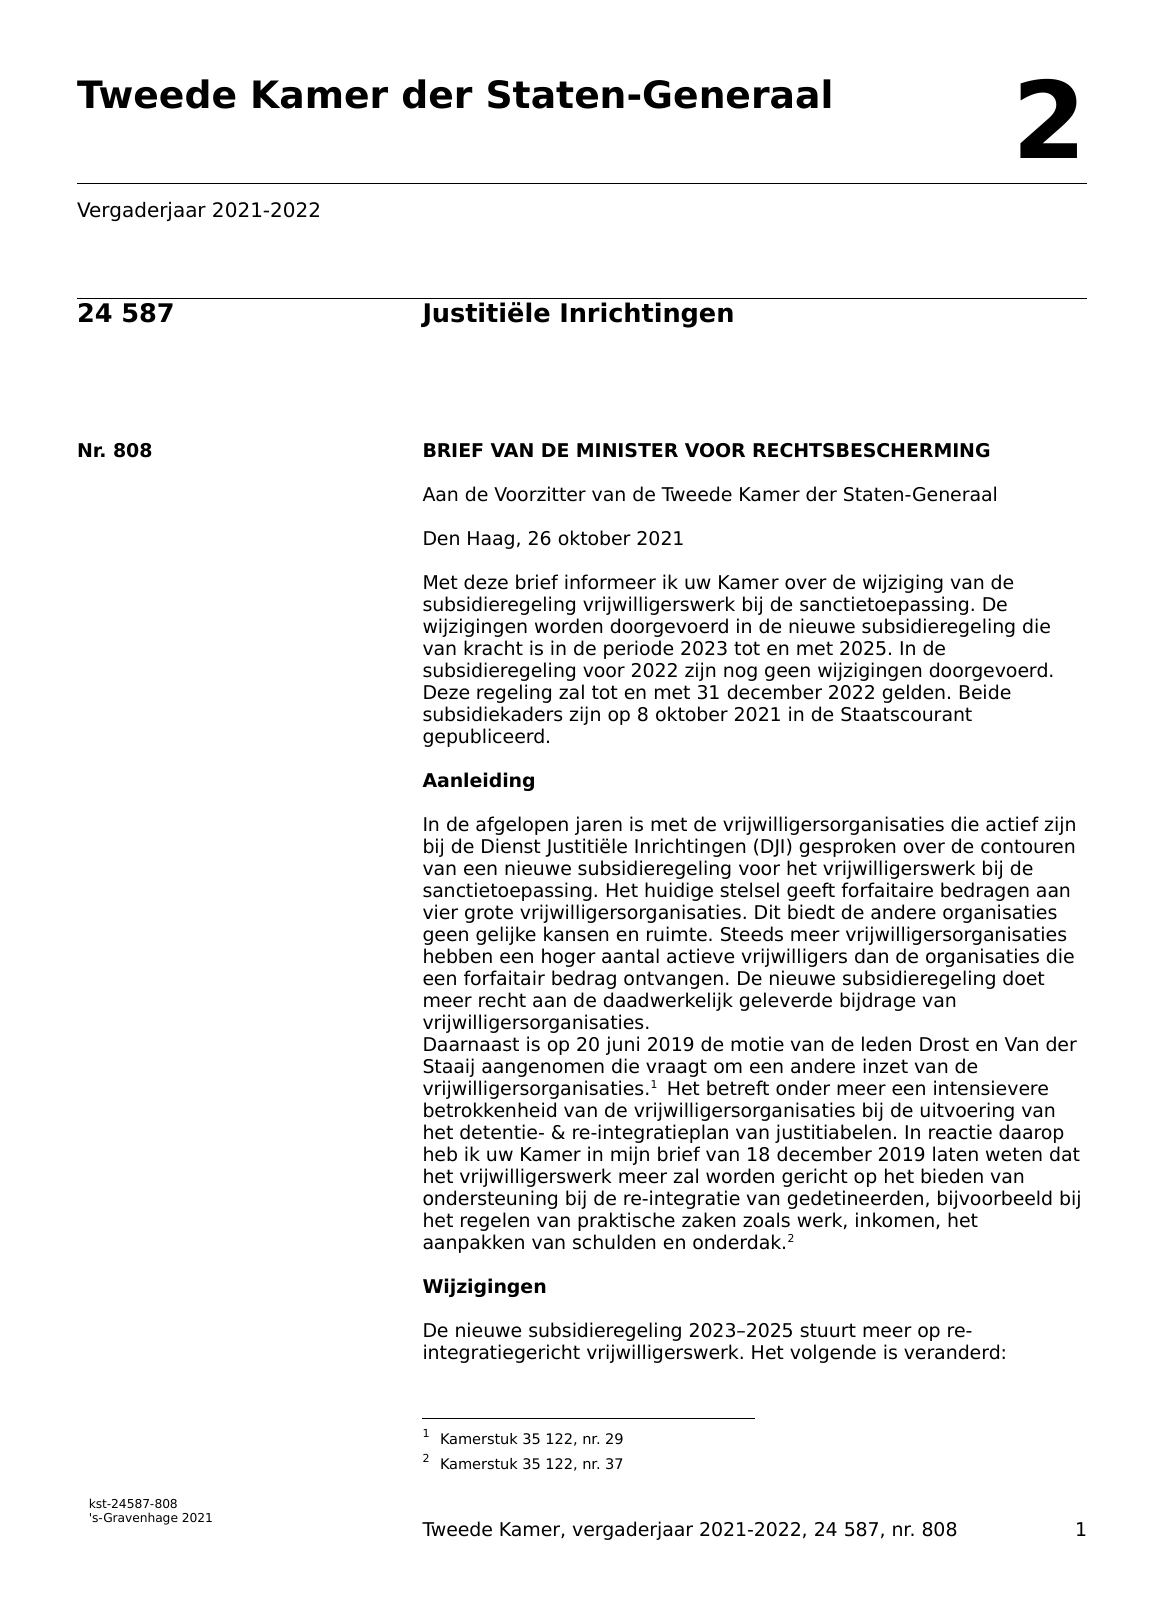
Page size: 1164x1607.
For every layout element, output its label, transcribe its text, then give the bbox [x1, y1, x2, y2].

text Kamerstuk 35 122, nr. 29 [422, 1427, 1087, 1449]
text Kamerstuk 35 122, nr. 37 [422, 1452, 1087, 1474]
text De nieuwe subsidieregeling 2023–2025 stuurt meer op re-integratiegericht vrijwilligerswerk. Het volgende is veranderd: [422, 1320, 1087, 1364]
text Daarnaast is op 20 juni 2019 de motie van de leden Drost en Van der Staaij aangenomen die vraagt om een andere inzet van de vrijwilligersorganisaties. Het betreft onder meer een intensievere betrokkenheid van de vrijwilligersorganisaties bij de uitvoering van het detentie- & re-integratieplan van justitiabelen. In reactie daarop heb ik uw Kamer in mijn brief van 18 december 2019 laten weten dat het vrijwilligerswerk meer zal worden gericht op het bieden van ondersteuning bij de re-integratie van gedetineerden, bijvoorbeeld bij het regelen van praktische zaken zoals werk, inkomen, het aanpakken van schulden en onderdak. [422, 1034, 1087, 1254]
table_header 2 [886, 59, 1087, 183]
text Den Haag, 26 oktober 2021 [422, 528, 1087, 550]
subtitle Wijzigingen [422, 1276, 1087, 1298]
subtitle 24 587 Justitiële Inrichtingen [77, 299, 1087, 329]
text 's-Gravenhage 2021 [88, 1511, 323, 1525]
table_cell Vergaderjaar 2021-2022 [77, 184, 1087, 298]
subtitle Aanleiding [422, 770, 1087, 792]
text kst-24587-808 [88, 1497, 323, 1511]
text Aan de Voorzitter van de Tweede Kamer der Staten-Generaal [422, 484, 1087, 506]
table_header Tweede Kamer der Staten-Generaal [77, 59, 886, 183]
text Met deze brief informeer ik uw Kamer over de wijziging van de subsidieregeling vrijwilligerswerk bij de sanctietoepassing. De wijzigingen worden doorgevoerd in de nieuwe subsidieregeling die van kracht is in de periode 2023 tot en met 2025. In de subsidieregeling voor 2022 zijn nog geen wijzigingen doorgevoerd. Deze regeling zal tot en met 31 december 2022 gelden. Beide subsidiekaders zijn op 8 oktober 2021 in de Staatscourant gepubliceerd. [422, 572, 1087, 748]
text In de afgelopen jaren is met de vrijwilligersorganisaties die actief zijn bij de Dienst Justitiële Inrichtingen (DJI) gesproken over de contouren van een nieuwe subsidieregeling voor het vrijwilligerswerk bij de sanctietoepassing. Het huidige stelsel geeft forfaitaire bedragen aan vier grote vrijwilligersorganisaties. Dit biedt de andere organisaties geen gelijke kansen en ruimte. Steeds meer vrijwilligersorganisaties hebben een hoger aantal actieve vrijwilligers dan de organisaties die een forfaitair bedrag ontvangen. De nieuwe subsidieregeling doet meer recht aan de daadwerkelijk geleverde bijdrage van vrijwilligersorganisaties. [422, 814, 1087, 1034]
subtitle Nr. 808 BRIEF VAN DE MINISTER VOOR RECHTSBESCHERMING [77, 440, 1087, 462]
